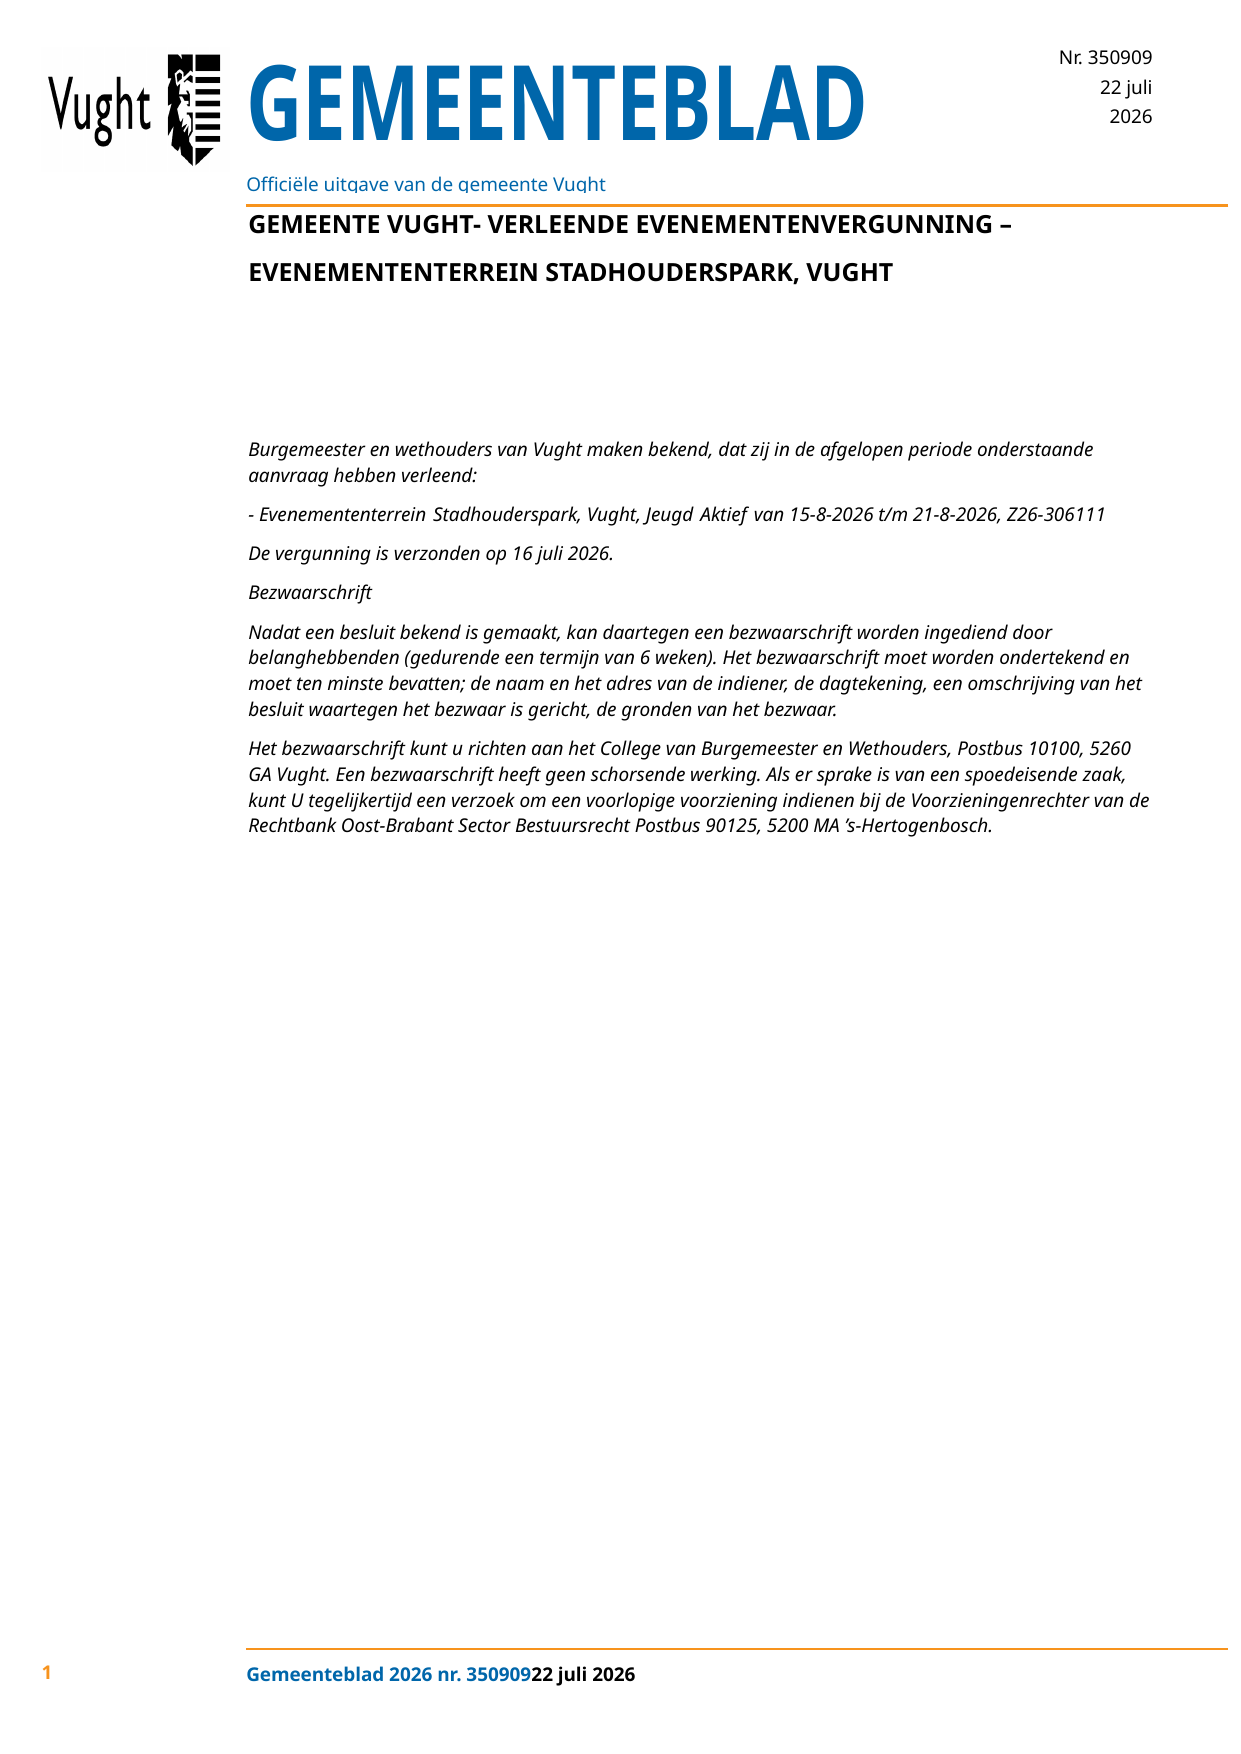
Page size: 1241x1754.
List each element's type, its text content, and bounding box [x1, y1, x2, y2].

text - Evenemententerrein Stadhouderspark, Vught, Jeugd Aktief van 15-8-2026 t/m 21-8-2026, Z26-306111 [248, 501, 1152, 527]
text Het bezwaarschrift kunt u richten aan het College van Burgemeester en Wethouders, Postbus 10100, 5260 GA Vught. Een bezwaarschrift heeft geen schorsende werking. Als er sprake is van een spoedeisende zaak, kunt U tegelijkertijd een verzoek om een voorlopige voorziening indienen bij de Voorzieningenrechter van de Rechtbank Oost-Brabant Sector Bestuursrecht Postbus 90125, 5200 MA ’s-Hertogenbosch. [248, 735, 1152, 838]
text Bezwaarschrift [248, 579, 1152, 605]
text Nadat een besluit bekend is gemaakt, kan daartegen een bezwaarschrift worden ingediend door belanghebbenden (gedurende een termijn van 6 weken). Het bezwaarschrift moet worden ondertekend en moet ten minste bevatten; de naam en het adres van de indiener, de dagtekening, een omschrijving van het besluit waartegen het bezwaar is gericht, de gronden van het bezwaar. [248, 619, 1152, 722]
text Burgemeester en wethouders van Vught maken bekend, dat zij in de afgelopen periode onderstaande aanvraag hebben verleend: [248, 436, 1152, 487]
picture [41, 47, 231, 172]
text GEMEENTE VUGHT- VERLEENDE EVENEMENTENVERGUNNING – EVENEMENTENTERREIN STADHOUDERSPARK, VUGHT [248, 207, 1152, 288]
text De vergunning is verzonden op 16 juli 2026. [248, 540, 1152, 566]
